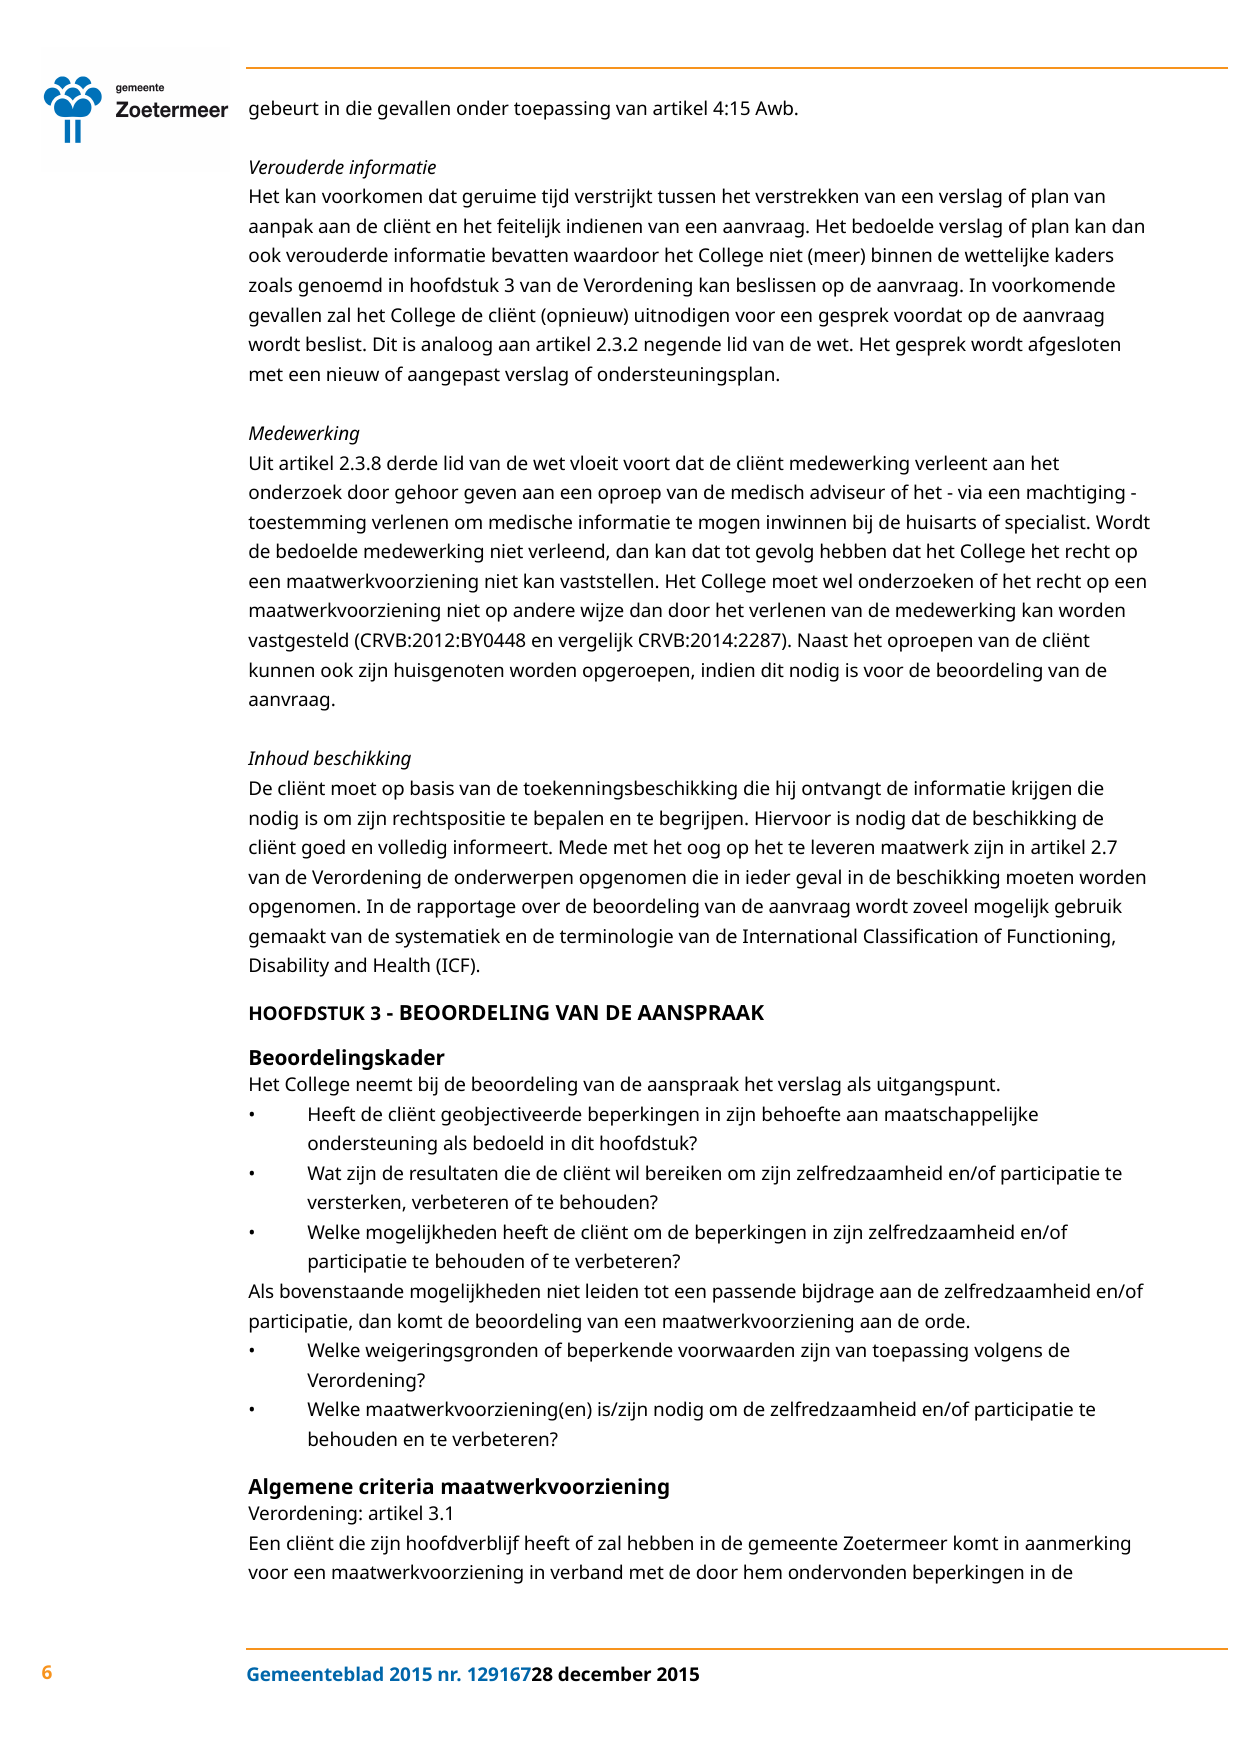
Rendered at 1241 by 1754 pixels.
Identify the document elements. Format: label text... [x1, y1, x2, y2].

picture [41, 47, 231, 172]
text Uit artikel 2.3.8 derde lid van de wet vloeit voort dat de cliënt medewerking verleent aan het onderzoek door gehoor geven aan een oproep van de medisch adviseur of het - via een machtiging - toestemming verlenen om medische informatie te mogen inwinnen bij de huisarts of specialist. Wordt de bedoelde medewerking niet verleend, dan kan dat tot gevolg hebben dat het College het recht op een maatwerkvoorziening niet kan vaststellen. Het College moet wel onderzoeken of het recht op een maatwerkvoorziening niet op andere wijze dan door het verlenen van de medewerking kan worden vastgesteld (CRVB:2012:BY0448 en vergelijk CRVB:2014:2287). Naast het oproepen van de cliënt kunnen ook zijn huisgenoten worden opgeroepen, indien dit nodig is voor de beoordeling van de aanvraag. [248, 450, 1152, 712]
text Het kan voorkomen dat geruime tijd verstrijkt tussen het verstrekken van een verslag of plan van aanpak aan de cliënt en het feitelijk indienen van een aanvraag. Het bedoelde verslag of plan kan dan ook verouderde informatie bevatten waardoor het College niet (meer) binnen de wettelijke kaders zoals genoemd in hoofdstuk 3 van de Verordening kan beslissen op de aanvraag. In voorkomende gevallen zal het College de cliënt (opnieuw) uitnodigen voor een gesprek voordat op de aanvraag wordt beslist. Dit is analoog aan artikel 2.3.2 negende lid van de wet. Het gesprek wordt afgesloten met een nieuw of aangepast verslag of ondersteuningsplan. [248, 183, 1152, 387]
list Welke weigeringsgronden of beperkende voorwaarden zijn van toepassing volgens de Verordening? [248, 1337, 1152, 1393]
text Beoordelingskader [248, 1043, 1152, 1071]
text De cliënt moet op basis van de toekenningsbeschikking die hij ontvangt de informatie krijgen die nodig is om zijn rechtspositie te bepalen en te begrijpen. Hiervoor is nodig dat de beschikking de cliënt goed en volledig informeert. Mede met het oog op het te leveren maatwerk zijn in artikel 2.7 van de Verordening de onderwerpen opgenomen die in ieder geval in de beschikking moeten worden opgenomen. In de rapportage over de beoordeling van de aanvraag wordt zoveel mogelijk gebruik gemaakt van de systematiek en de terminologie van de International Classification of Functioning, Disability and Health (ICF). [248, 775, 1152, 978]
text Verordening: artikel 3.1 [248, 1500, 1152, 1526]
text Het College neemt bij de beoordeling van de aanspraak het verslag als uitgangspunt. [248, 1071, 1152, 1097]
text Als bovenstaande mogelijkheden niet leiden tot een passende bijdrage aan de zelfredzaamheid en/of participatie, dan komt de beoordeling van een maatwerkvoorziening aan de orde. [248, 1278, 1152, 1334]
list Heeft de cliënt geobjectiveerde beperkingen in zijn behoefte aan maatschappelijke ondersteuning als bedoeld in dit hoofdstuk? [248, 1101, 1152, 1156]
text HOOFDSTUK 3 - BEOORDELING VAN DE AANSPRAAK [248, 998, 1152, 1027]
text Een cliënt die zijn hoofdverblijf heeft of zal hebben in de gemeente Zoetermeer komt in aanmerking voor een maatwerkvoorziening in verband met de door hem ondervonden beperkingen in de [248, 1530, 1152, 1585]
list Welke maatwerkvoorziening(en) is/zijn nodig om de zelfredzaamheid en/of participatie te behouden en te verbeteren? [248, 1397, 1152, 1452]
text Verouderde informatie [248, 154, 1152, 180]
text gebeurt in die gevallen onder toepassing van artikel 4:15 Awb. [248, 95, 1152, 121]
text Inhoud beschikking [248, 746, 1152, 771]
text Medewerking [248, 420, 1152, 446]
list Welke mogelijkheden heeft de cliënt om de beperkingen in zijn zelfredzaamheid en/of participatie te behouden of te verbeteren? [248, 1219, 1152, 1274]
list Wat zijn de resultaten die de cliënt wil bereiken om zijn zelfredzaamheid en/of participatie te versterken, verbeteren of te behouden? [248, 1160, 1152, 1215]
text Algemene criteria maatwerkvoorziening [248, 1472, 1152, 1500]
